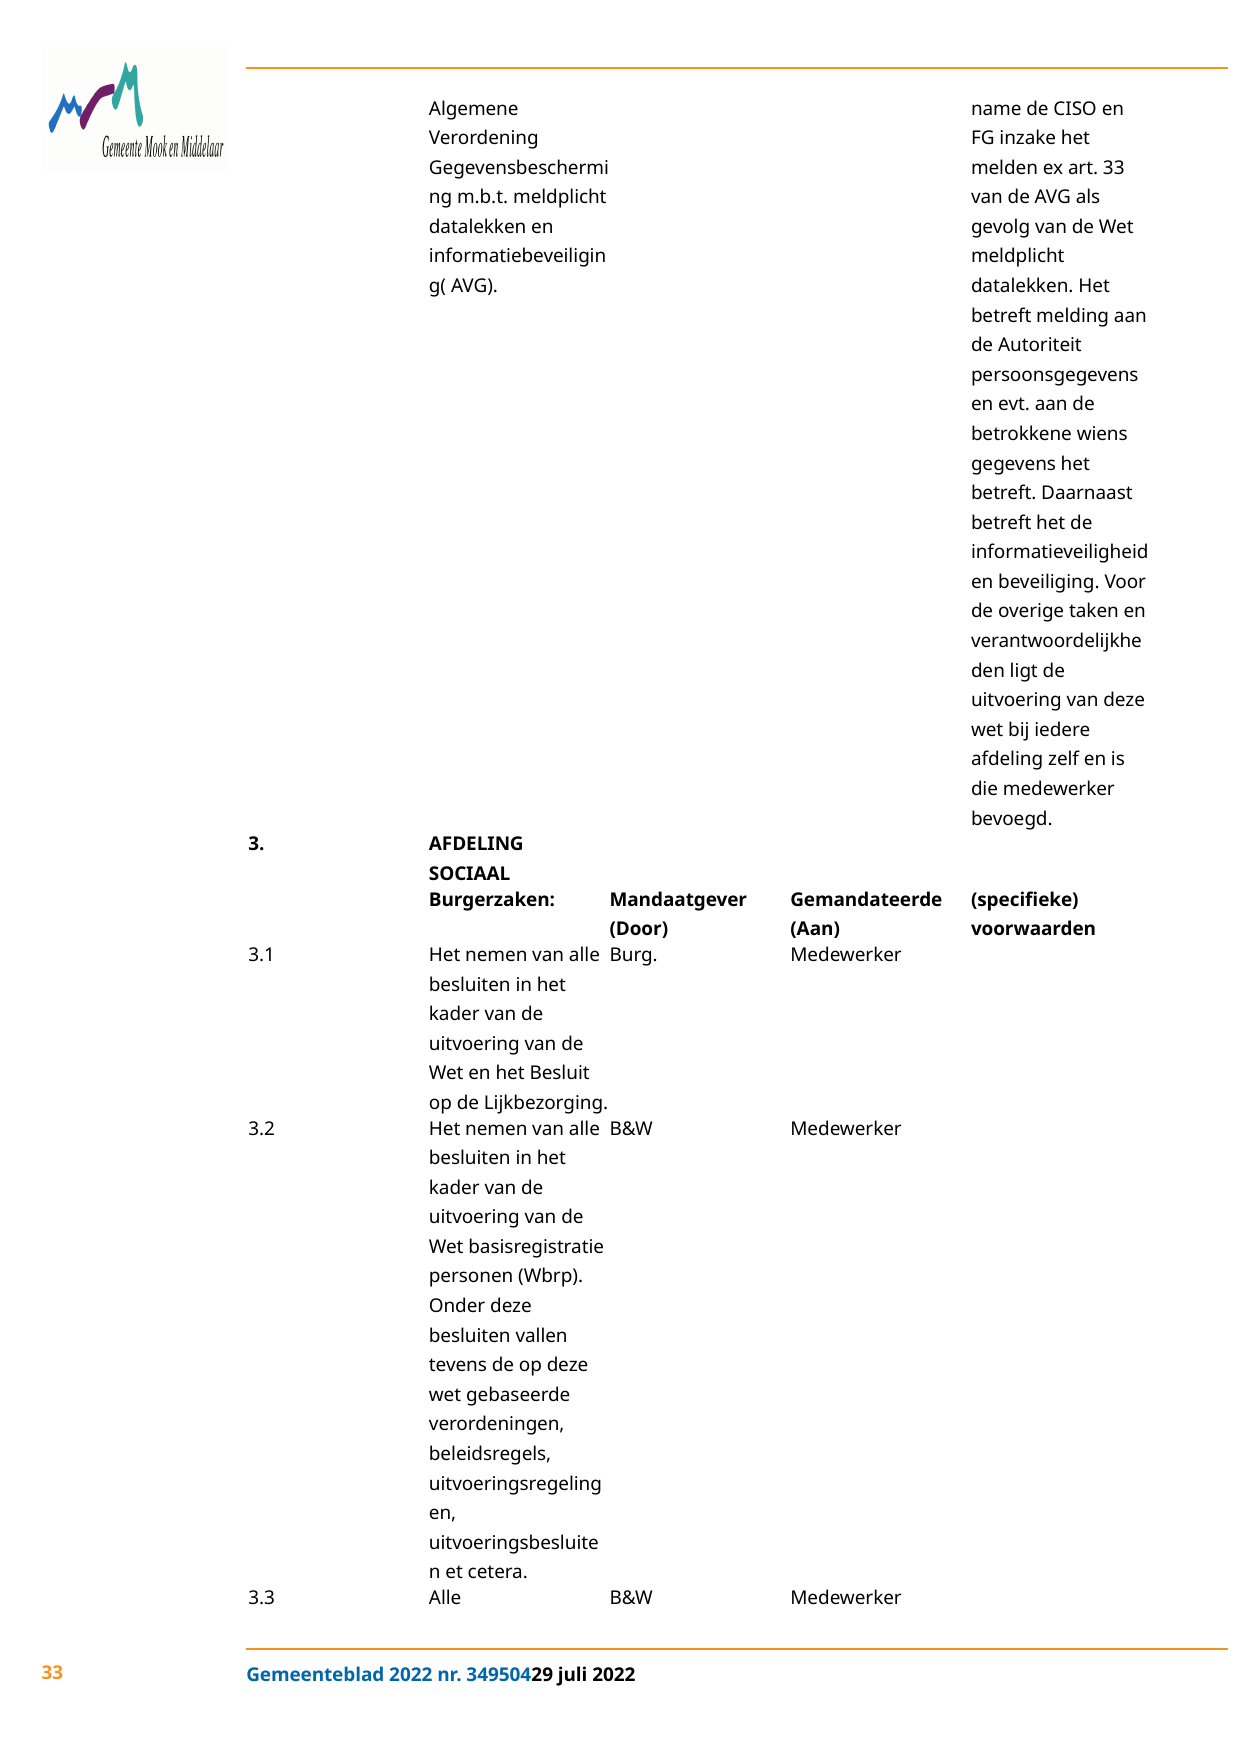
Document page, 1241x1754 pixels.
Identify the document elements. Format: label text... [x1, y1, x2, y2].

table_cell Medewerker [790, 941, 971, 1115]
table_cell 3.2 [248, 1115, 429, 1584]
table_cell Burg. [609, 941, 790, 1115]
table_cell Medewerker [790, 1584, 971, 1610]
table_cell Het nemen van alle besluiten in het kader van de uitvoering van de Wet en het Besluit op de Lijkbezorging. [429, 941, 609, 1115]
picture [41, 47, 231, 172]
table_cell Medewerker [790, 1115, 971, 1584]
table_cell Gemandateerde (Aan) [790, 886, 971, 941]
table_cell Het nemen van alle besluiten in het kader van de uitvoering van de Wet basisregistratie personen (Wbrp). Onder deze besluiten vallen tevens de op deze wet gebaseerde verordeningen, beleidsregels, uitvoeringsregelingen, uitvoeringsbesluiten et cetera. [429, 1115, 609, 1584]
table_cell 3. [248, 831, 429, 886]
table_cell B&W [609, 1584, 790, 1610]
table_cell AFDELING SOCIAAL [429, 831, 609, 886]
table_cell 3.1 [248, 941, 429, 1115]
table_cell [971, 831, 1152, 886]
table_cell (specifieke) voorwaarden [971, 886, 1152, 941]
table_cell Alle [429, 1584, 609, 1610]
table_cell [609, 95, 790, 831]
table_cell Burgerzaken: [429, 886, 609, 941]
table_cell Algemene Verordening Gegevensbescherming m.b.t. meldplicht datalekken en informatiebeveiliging( AVG). [429, 95, 609, 831]
table_cell B&W [609, 1115, 790, 1584]
table_cell [790, 95, 971, 831]
table_cell [971, 1584, 1152, 1610]
table_cell [971, 1115, 1152, 1584]
table_cell [248, 886, 429, 941]
table_cell [248, 95, 429, 831]
table_cell name de CISO en FG inzake het melden ex art. 33 van de AVG als gevolg van de Wet meldplicht datalekken. Het betreft melding aan de Autoriteit persoonsgegevens en evt. aan de betrokkene wiens gegevens het betreft. Daarnaast betreft het de informatieveiligheid en beveiliging. Voor de overige taken en verantwoordelijkheden ligt de uitvoering van deze wet bij iedere afdeling zelf en is die medewerker bevoegd. [971, 95, 1152, 831]
table_cell 3.3 [248, 1584, 429, 1610]
table_cell Mandaatgever (Door) [609, 886, 790, 941]
table_cell [609, 831, 790, 886]
table_cell [971, 941, 1152, 1115]
table_cell [790, 831, 971, 886]
